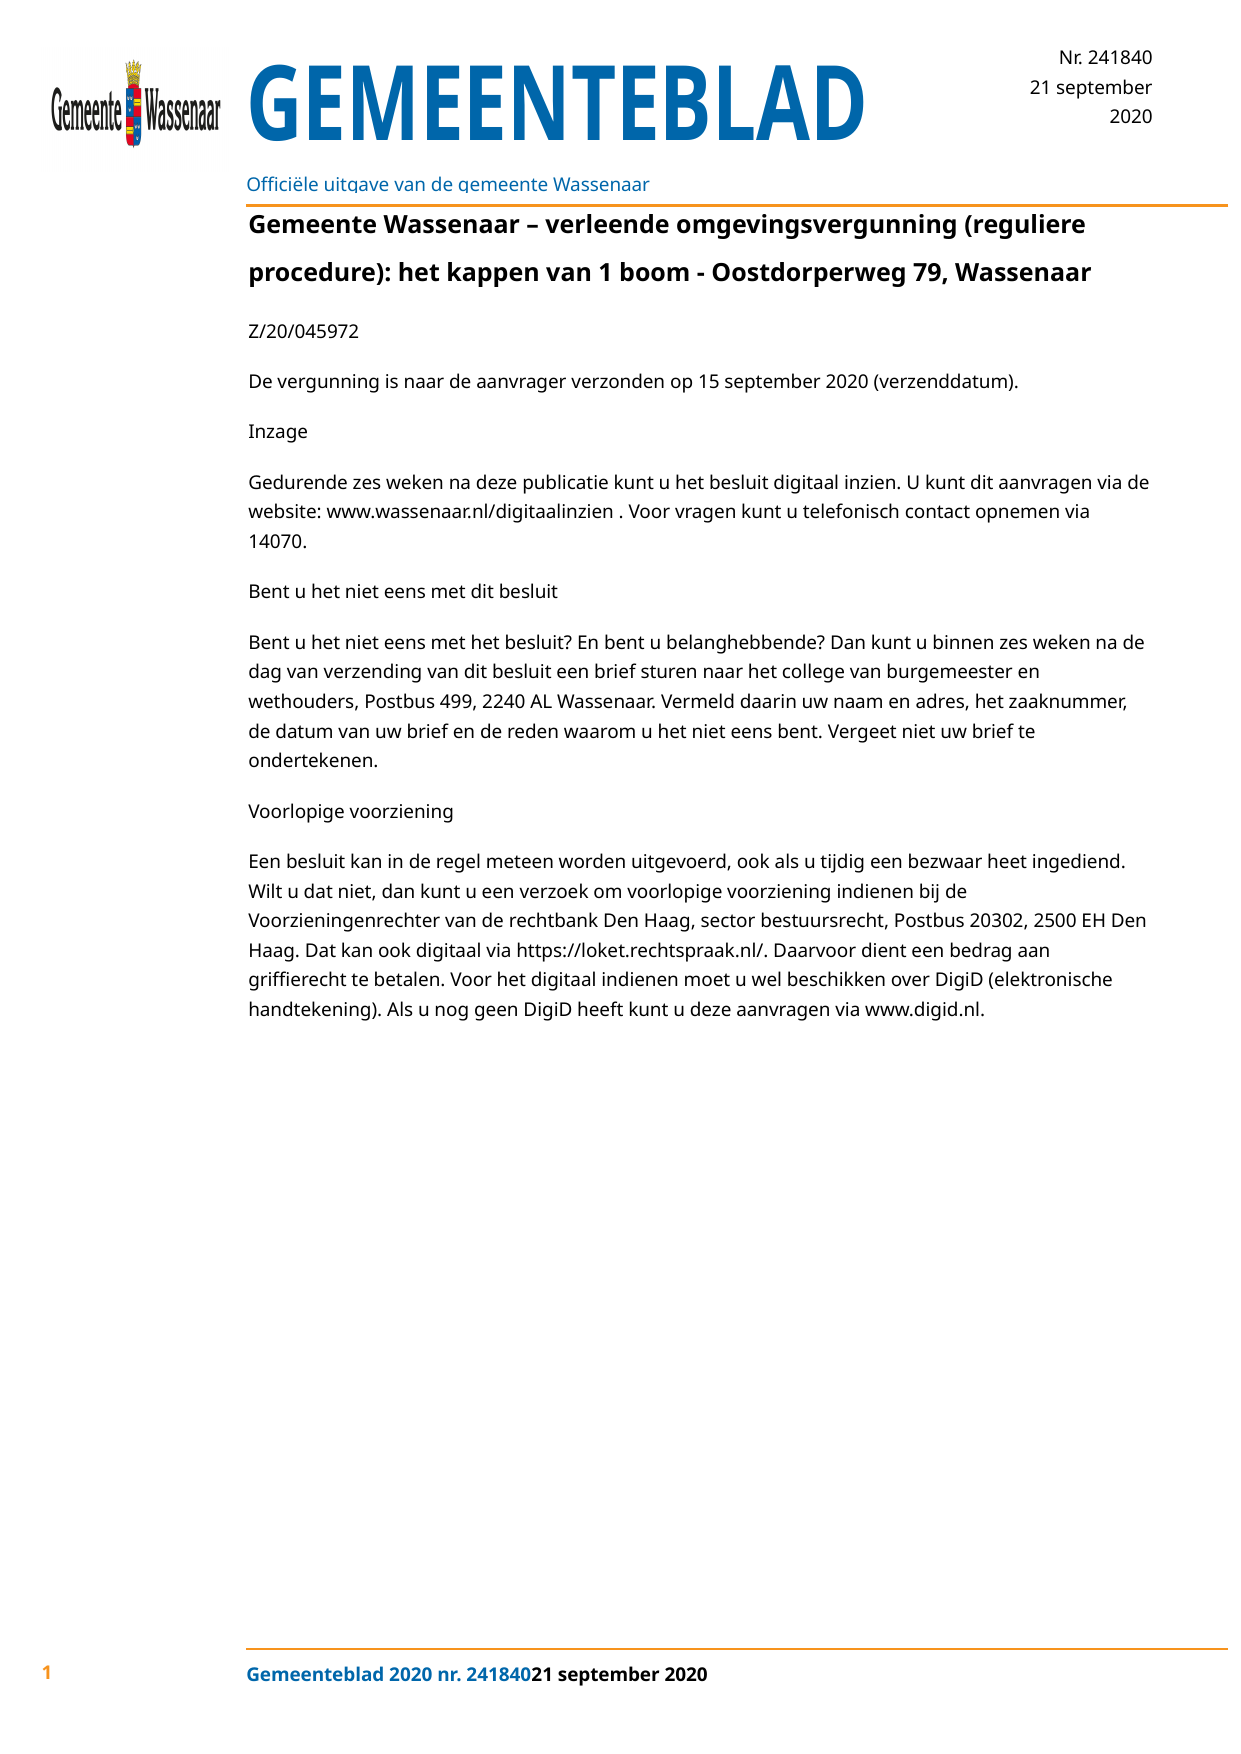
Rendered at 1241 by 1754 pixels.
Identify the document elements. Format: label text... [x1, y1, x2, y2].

text Gemeente Wassenaar – verleende omgevingsvergunning (reguliere procedure): het kappen van 1 boom - Oostdorperweg 79, Wassenaar [248, 207, 1152, 288]
text Gedurende zes weken na deze publicatie kunt u het besluit digitaal inzien. U kunt dit aanvragen via de website: www.wassenaar.nl/digitaalinzien . Voor vragen kunt u telefonisch contact opnemen via 14070. [248, 469, 1152, 554]
text Bent u het niet eens met het besluit? En bent u belanghebbende? Dan kunt u binnen zes weken na de dag van verzending van dit besluit een brief sturen naar het college van burgemeester en wethouders, Postbus 499, 2240 AL Wassenaar. Vermeld daarin uw naam en adres, het zaaknummer, de datum van uw brief en de reden waarom u het niet eens bent. Vergeet niet uw brief te ondertekenen. [248, 629, 1152, 773]
text Een besluit kan in de regel meteen worden uitgevoerd, ook als u tijdig een bezwaar heet ingediend. Wilt u dat niet, dan kunt u een verzoek om voorlopige voorziening indienen bij de Voorzieningenrechter van de rechtbank Den Haag, sector bestuursrecht, Postbus 20302, 2500 EH Den Haag. Dat kan ook digitaal via https://loket.rechtspraak.nl/. Daarvoor dient een bedrag aan griffierecht te betalen. Voor het digitaal indienen moet u wel beschikken over DigiD (elektronische handtekening). Als u nog geen DigiD heeft kunt u deze aanvragen via www.digid.nl. [248, 848, 1152, 1022]
text De vergunning is naar de aanvrager verzonden op 15 september 2020 (verzenddatum). [248, 368, 1152, 394]
text Z/20/045972 [248, 318, 1152, 344]
text Voorlopige voorziening [248, 798, 1152, 824]
picture [41, 47, 231, 172]
text Bent u het niet eens met dit besluit [248, 579, 1152, 604]
text Inzage [248, 419, 1152, 444]
